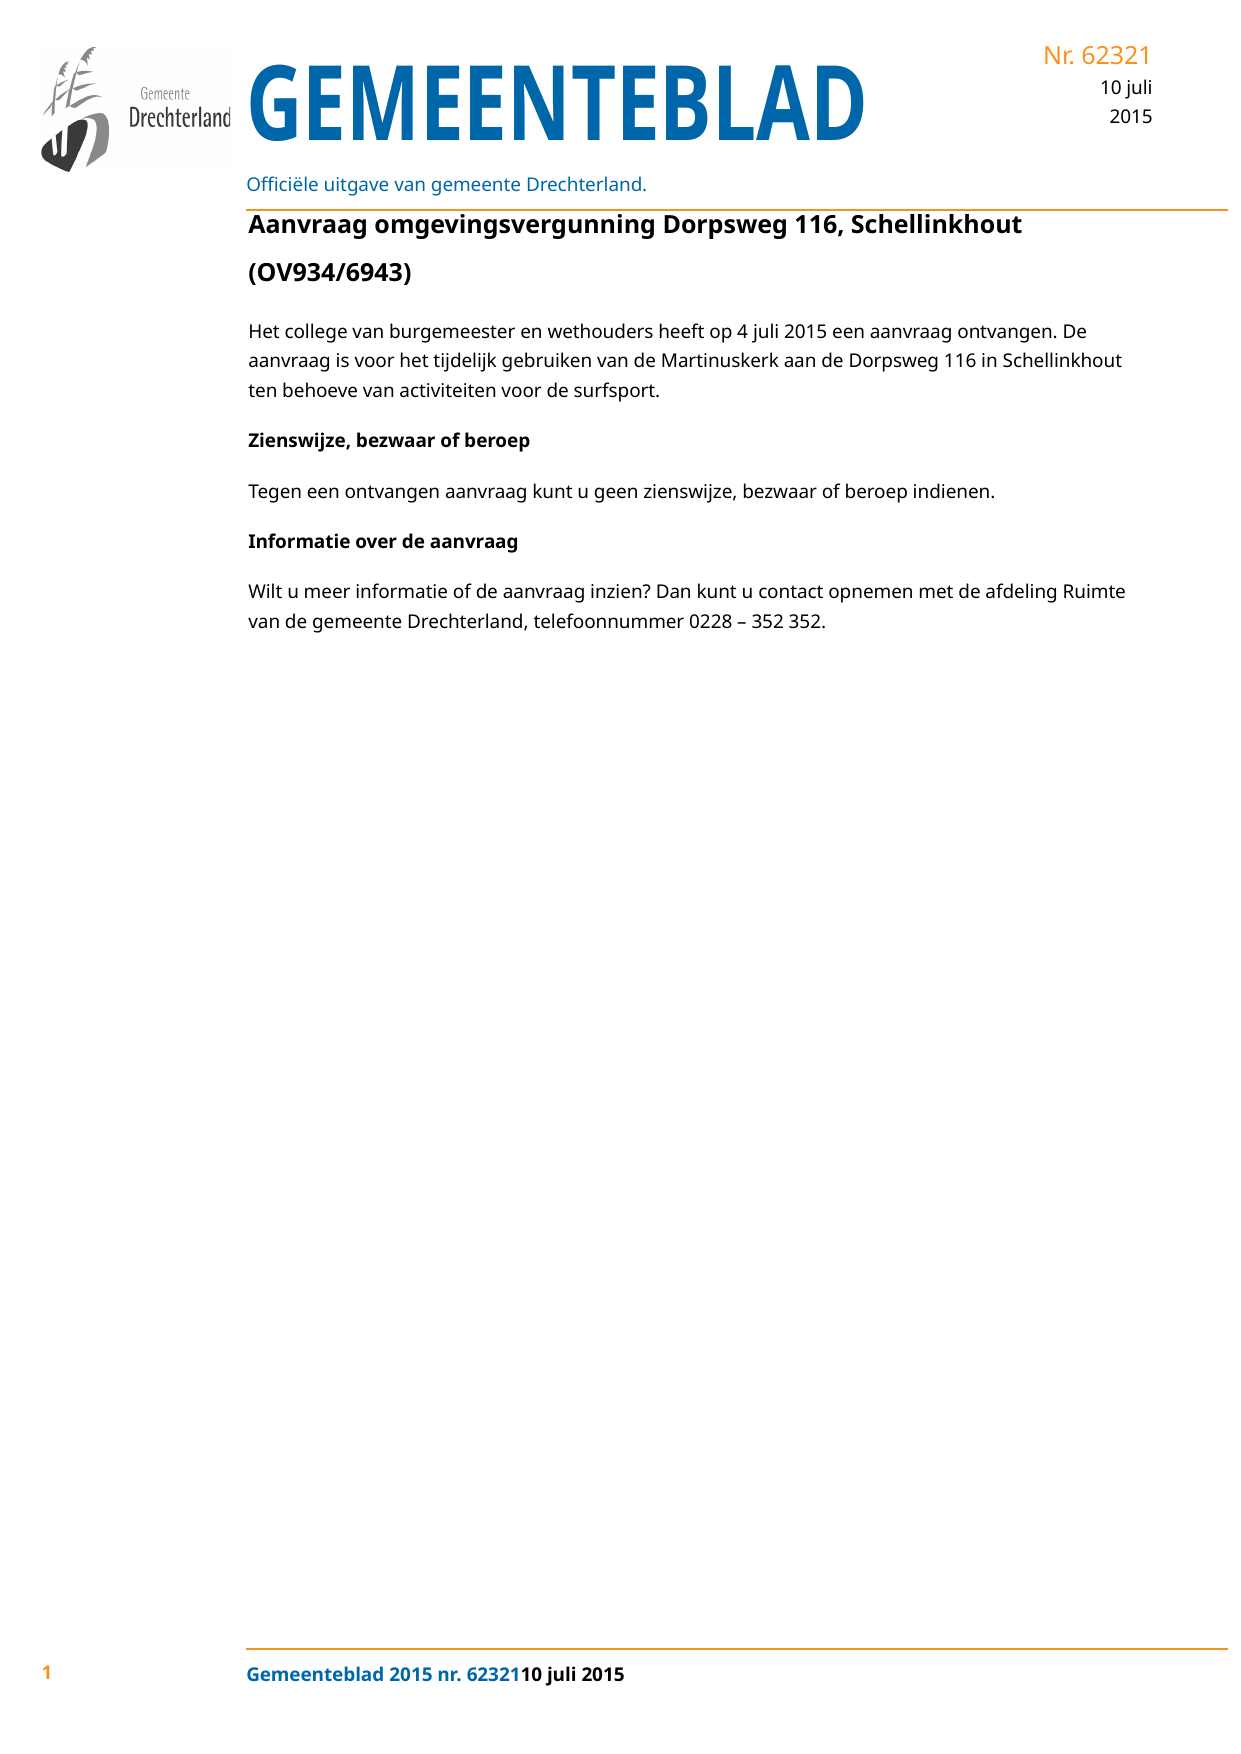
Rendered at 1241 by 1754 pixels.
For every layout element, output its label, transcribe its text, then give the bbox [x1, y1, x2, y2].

text Tegen een ontvangen aanvraag kunt u geen zienswijze, bezwaar of beroep indienen. [248, 478, 1152, 504]
text Het college van burgemeester en wethouders heeft op 4 juli 2015 een aanvraag ontvangen. De aanvraag is voor het tijdelijk gebruiken van de Martinuskerk aan de Dorpsweg 116 in Schellinkhout ten behoeve van activiteiten voor de surfsport. [248, 318, 1152, 403]
text Aanvraag omgevingsvergunning Dorpsweg 116, Schellinkhout (OV934/6943) [248, 211, 1152, 288]
text Informatie over de aanvraag [248, 528, 1152, 554]
text Zienswijze, bezwaar of beroep [248, 427, 1152, 453]
picture [41, 47, 231, 172]
text Wilt u meer informatie of de aanvraag inzien? Dan kunt u contact opnemen met de afdeling Ruimte van de gemeente Drechterland, telefoonnummer 0228 – 352 352. [248, 579, 1152, 634]
